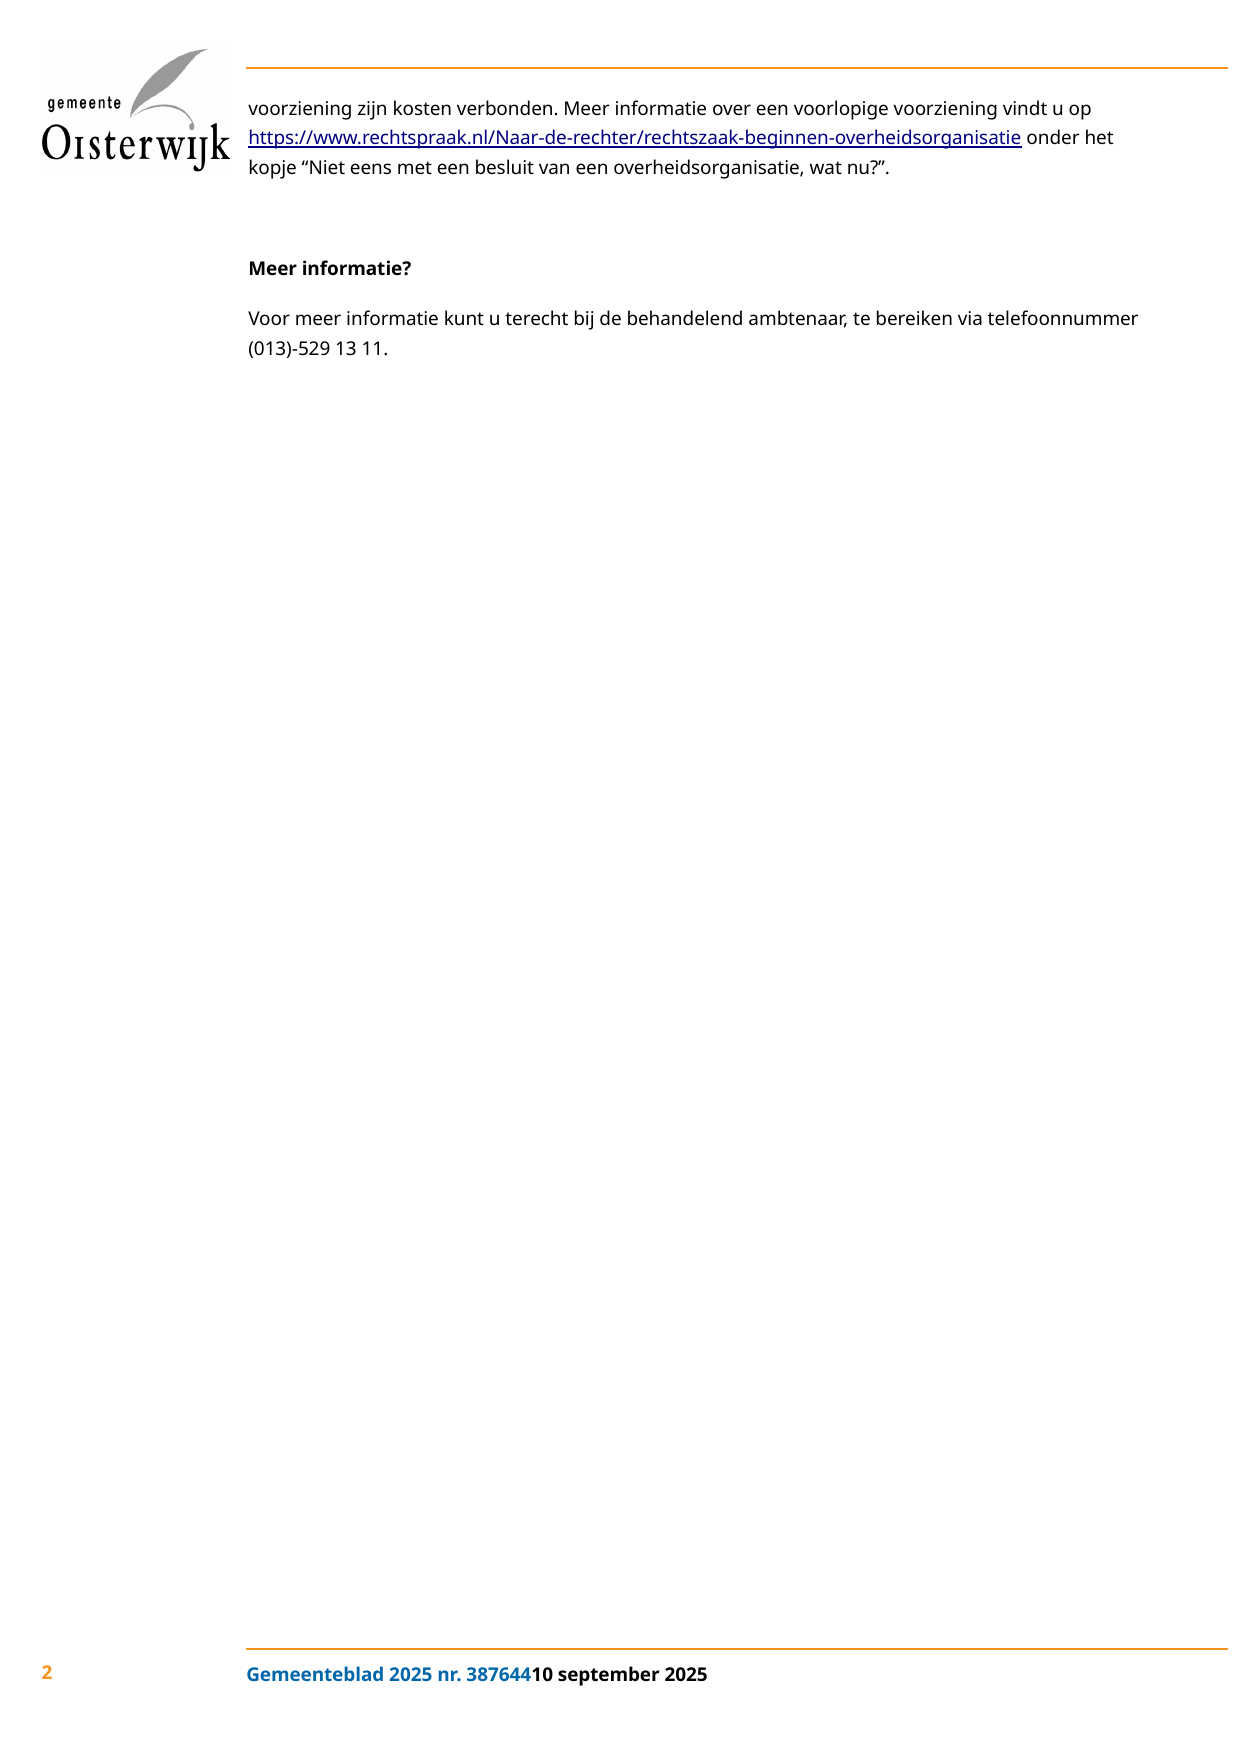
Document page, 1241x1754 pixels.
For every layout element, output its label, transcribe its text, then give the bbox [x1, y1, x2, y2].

text voorziening zijn kosten verbonden. Meer informatie over een voorlopige voorziening vindt u op https://www.rechtspraak.nl/Naar-de-rechter/rechtszaak-beginnen-overheidsorganisatie onder het kopje “Niet eens met een besluit van een overheidsorganisatie, wat nu?”. [248, 95, 1152, 180]
text Voor meer informatie kunt u terecht bij de behandelend ambtenaar, te bereiken via telefoonnummer (013)-529 13 11. [248, 305, 1152, 361]
text Meer informatie? [248, 255, 1152, 281]
picture [41, 47, 231, 172]
